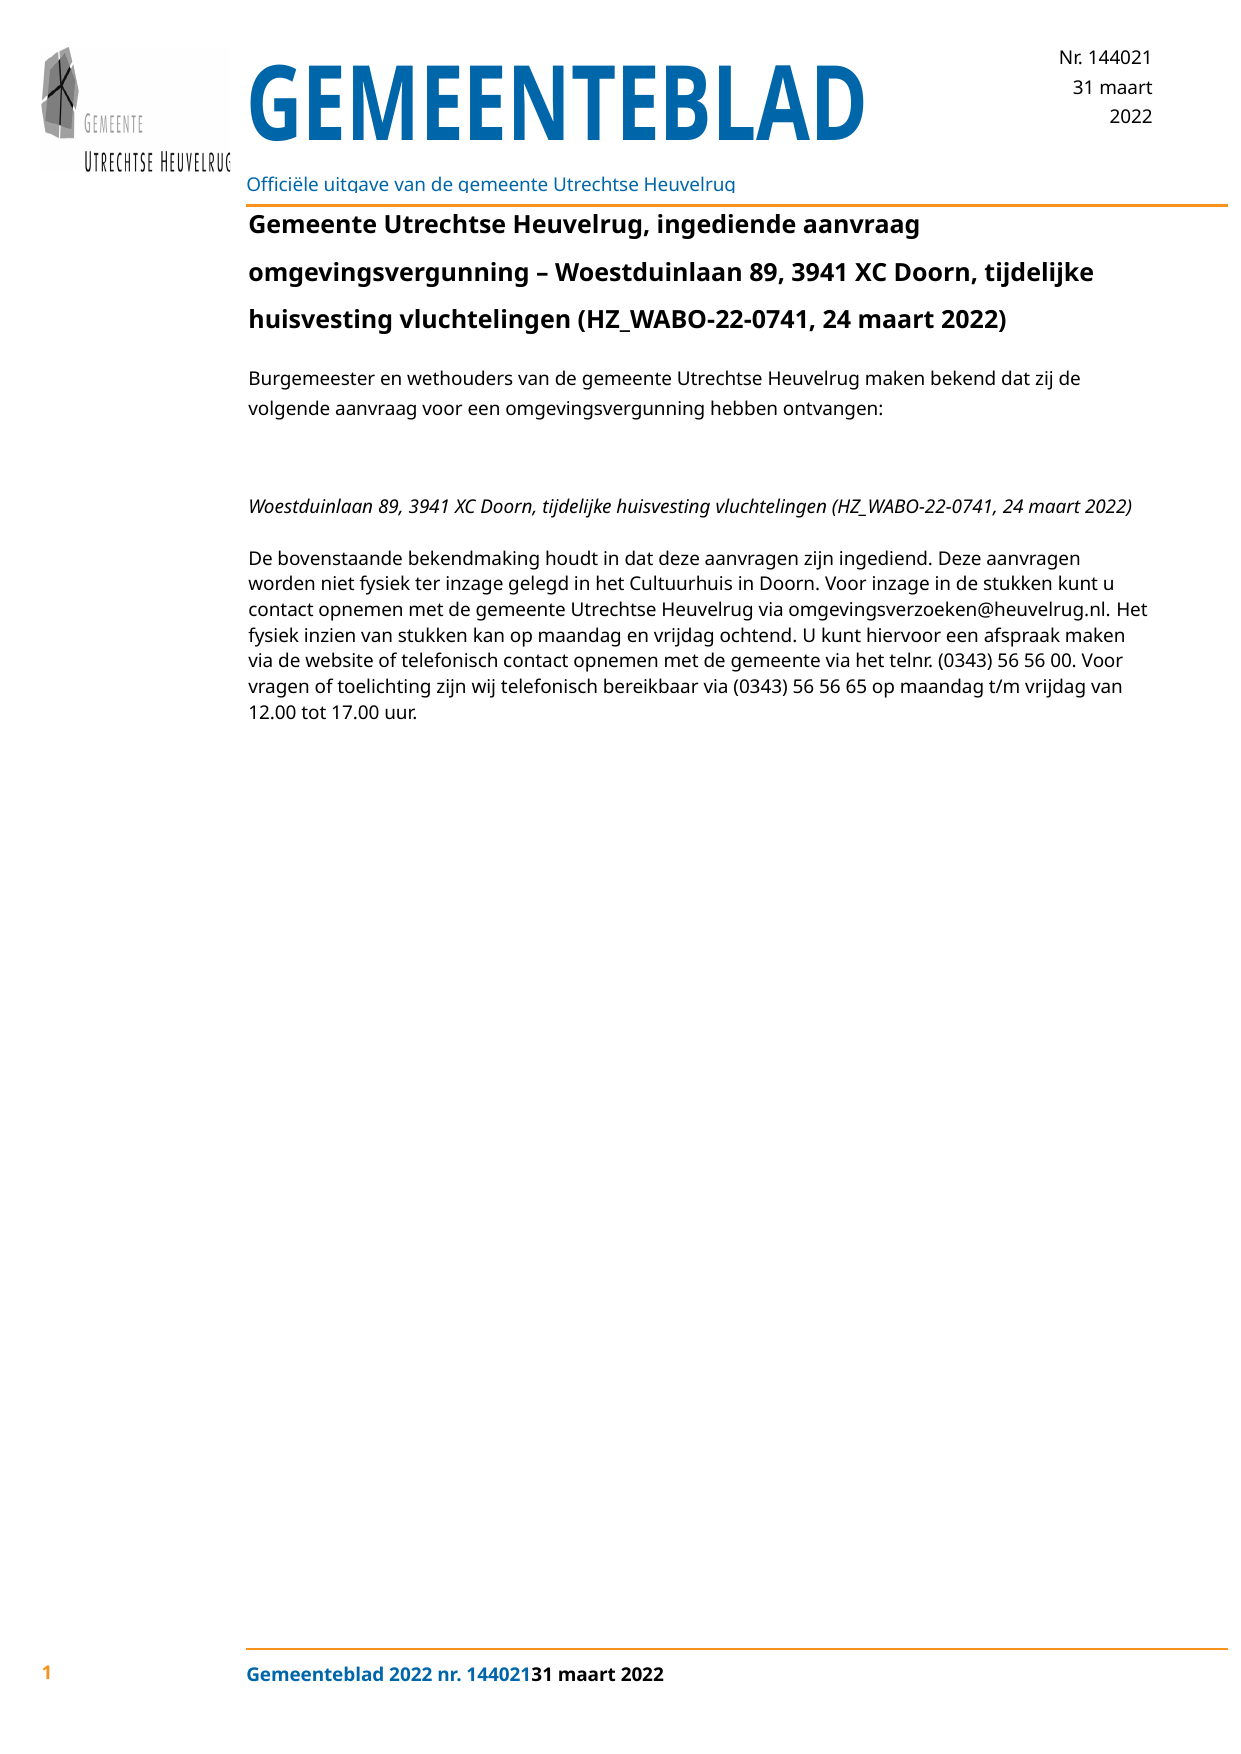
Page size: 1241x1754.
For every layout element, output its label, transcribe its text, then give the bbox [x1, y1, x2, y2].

text De bovenstaande bekendmaking houdt in dat deze aanvragen zijn ingediend. Deze aanvragen worden niet fysiek ter inzage gelegd in het Cultuurhuis in Doorn. Voor inzage in de stukken kunt u contact opnemen met de gemeente Utrechtse Heuvelrug via omgevingsverzoeken@heuvelrug.nl. Het fysiek inzien van stukken kan op maandag en vrijdag ochtend. U kunt hiervoor een afspraak maken via de website of telefonisch contact opnemen met de gemeente via het telnr. (0343) 56 56 00. Voor vragen of toelichting zijn wij telefonisch bereikbaar via (0343) 56 56 65 op maandag t/m vrijdag van 12.00 tot 17.00 uur. [248, 545, 1152, 725]
text Woestduinlaan 89, 3941 XC Doorn, tijdelijke huisvesting vluchtelingen (HZ_WABO-22-0741, 24 maart 2022) [248, 493, 1152, 519]
text Burgemeester en wethouders van de gemeente Utrechtse Heuvelrug maken bekend dat zij de volgende aanvraag voor een omgevingsvergunning hebben ontvangen: [248, 366, 1152, 421]
text Gemeente Utrechtse Heuvelrug, ingediende aanvraag omgevingsvergunning – Woestduinlaan 89, 3941 XC Doorn, tijdelijke huisvesting vluchtelingen (HZ_WABO-22-0741, 24 maart 2022) [248, 207, 1152, 336]
picture [41, 47, 231, 172]
